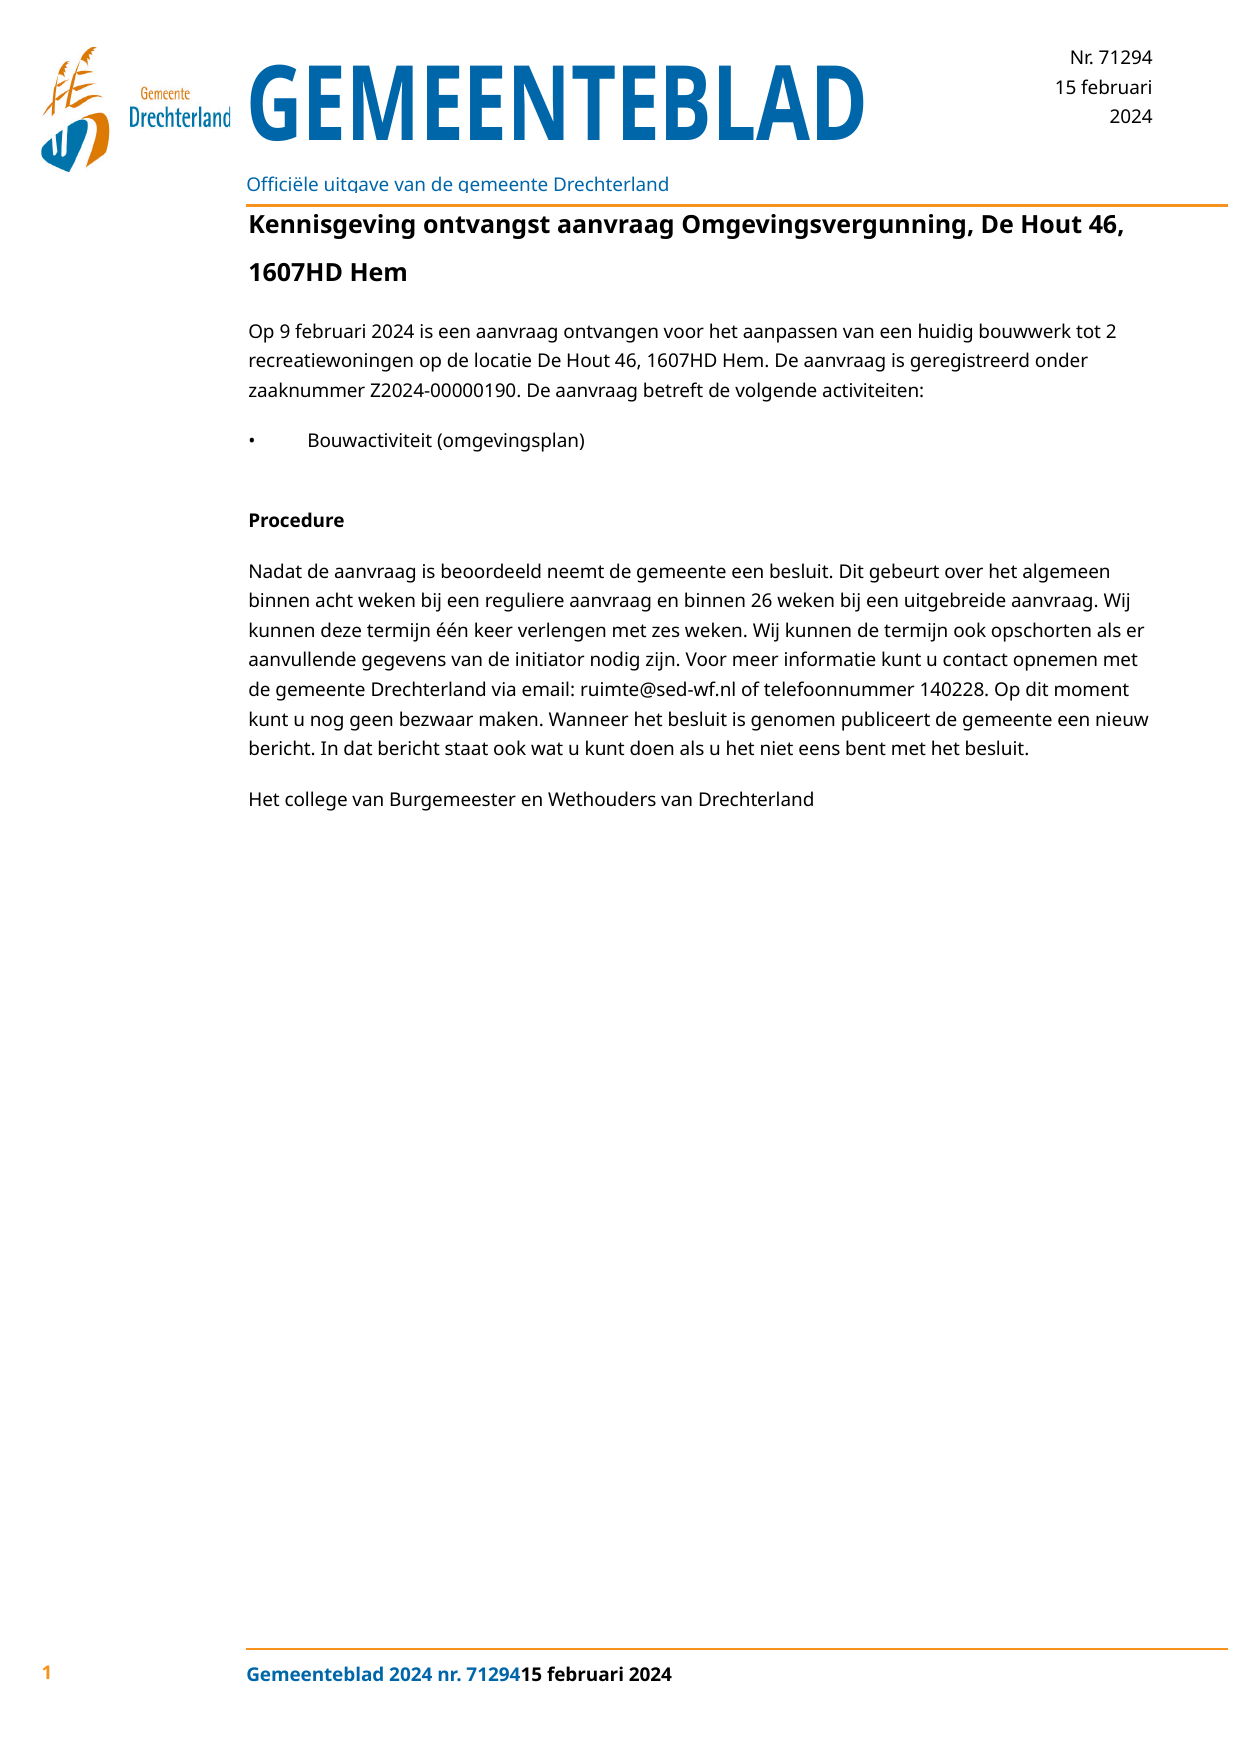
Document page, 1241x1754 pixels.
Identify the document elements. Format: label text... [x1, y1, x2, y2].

picture [41, 47, 231, 172]
text Het college van Burgemeester en Wethouders van Drechterland [248, 786, 1152, 812]
picture [226, 115, 231, 124]
text Kennisgeving ontvangst aanvraag Omgevingsvergunning, De Hout 46, 1607HD Hem [248, 207, 1152, 288]
text Nadat de aanvraag is beoordeeld neemt de gemeente een besluit. Dit gebeurt over het algemeen binnen acht weken bij een reguliere aanvraag en binnen 26 weken bij een uitgebreide aanvraag. Wij kunnen deze termijn één keer verlengen met zes weken. Wij kunnen de termijn ook opschorten als er aanvullende gegevens van de initiator nodig zijn. Voor meer informatie kunt u contact opnemen met de gemeente Drechterland via email: ruimte@sed-wf.nl of telefoonnummer 140228. Op dit moment kunt u nog geen bezwaar maken. Wanneer het besluit is genomen publiceert de gemeente een nieuw bericht. In dat bericht staat ook wat u kunt doen als u het niet eens bent met het besluit. [248, 558, 1152, 761]
text Op 9 februari 2024 is een aanvraag ontvangen voor het aanpassen van een huidig bouwwerk tot 2 recreatiewoningen op de locatie De Hout 46, 1607HD Hem. De aanvraag is geregistreerd onder zaaknummer Z2024-00000190. De aanvraag betreft de volgende activiteiten: [248, 318, 1152, 403]
text Procedure [248, 507, 1152, 533]
picture [41, 158, 64, 172]
list Bouwactiviteit (omgevingsplan) [248, 427, 1152, 453]
